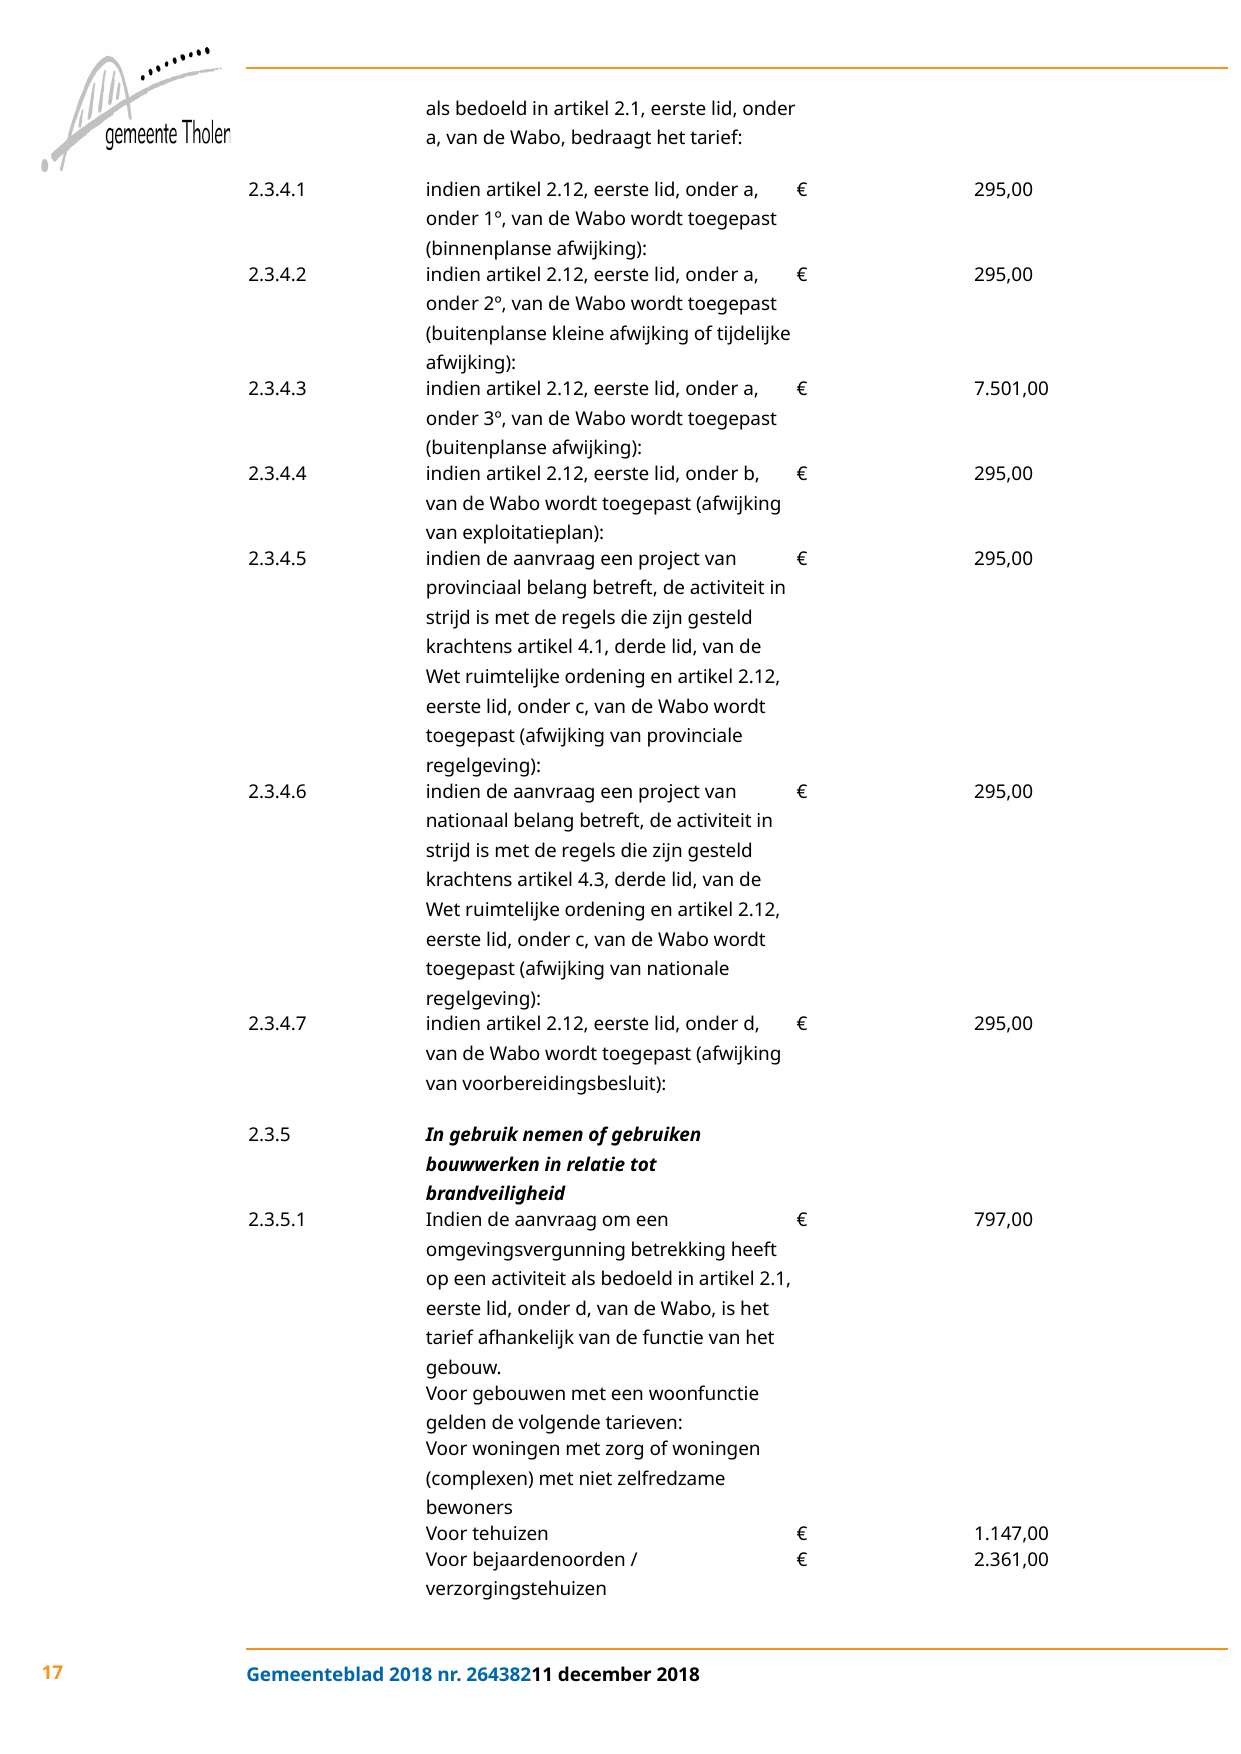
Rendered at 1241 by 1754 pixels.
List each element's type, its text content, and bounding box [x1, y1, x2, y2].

table_cell € [796, 1206, 974, 1380]
table_cell [426, 1096, 796, 1121]
table_cell Voor tehuizen [426, 1520, 796, 1546]
table_cell [248, 1435, 426, 1520]
table_cell 295,00 [974, 545, 1152, 778]
table_cell indien de aanvraag een project van nationaal belang betreft, de activiteit in strijd is met de regels die zijn gesteld krachtens artikel 4.3, derde lid, van de Wet ruimtelijke ordening en artikel 2.12, eerste lid, onder c, van de Wabo wordt toegepast (afwijking van nationale regelgeving): [426, 778, 796, 1011]
table_cell 295,00 [974, 176, 1152, 261]
table_cell [426, 150, 796, 176]
table_cell 7.501,00 [974, 375, 1152, 460]
table_cell € [796, 1546, 974, 1601]
table_cell indien artikel 2.12, eerste lid, onder b, van de Wabo wordt toegepast (afwijking van exploitatieplan): [426, 460, 796, 545]
table_cell 295,00 [974, 778, 1152, 1011]
table_cell 2.3.4.6 [248, 778, 426, 1011]
table_cell 2.361,00 [974, 1546, 1152, 1601]
table_cell 797,00 [974, 1206, 1152, 1380]
table_cell indien artikel 2.12, eerste lid, onder a, onder 2º, van de Wabo wordt toegepast (buitenplanse kleine afwijking of tijdelijke afwijking): [426, 261, 796, 375]
table_cell indien de aanvraag een project van provinciaal belang betreft, de activiteit in strijd is met de regels die zijn gesteld krachtens artikel 4.1, derde lid, van de Wet ruimtelijke ordening en artikel 2.12, eerste lid, onder c, van de Wabo wordt toegepast (afwijking van provinciale regelgeving): [426, 545, 796, 778]
table_cell [974, 1380, 1152, 1435]
table_cell [248, 1380, 426, 1435]
table_cell 2.3.4.1 [248, 176, 426, 261]
table_cell 2.3.4.3 [248, 375, 426, 460]
table_cell [248, 150, 426, 176]
picture [41, 47, 231, 172]
table_cell 295,00 [974, 1011, 1152, 1096]
table_cell [796, 1380, 974, 1435]
table_cell In gebruik nemen of gebruiken bouwwerken in relatie tot brandveiligheid [426, 1121, 796, 1206]
table_cell 2.3.4.5 [248, 545, 426, 778]
table_cell € [796, 460, 974, 545]
table_cell [796, 150, 1152, 176]
table_cell Voor woningen met zorg of woningen (complexen) met niet zelfredzame bewoners [426, 1435, 796, 1520]
table_cell [974, 1435, 1152, 1520]
table_cell 1.147,00 [974, 1520, 1152, 1546]
table_cell Indien de aanvraag om een omgevingsvergunning betrekking heeft op een activiteit als bedoeld in artikel 2.1, eerste lid, onder d, van de Wabo, is het tarief afhankelijk van de functie van het gebouw. [426, 1206, 796, 1380]
table_cell indien artikel 2.12, eerste lid, onder a, onder 1º, van de Wabo wordt toegepast (binnenplanse afwijking): [426, 176, 796, 261]
table_cell € [796, 176, 974, 261]
table_cell [796, 95, 1152, 150]
table_cell [974, 1096, 1152, 1121]
table_cell als bedoeld in artikel 2.1, eerste lid, onder a, van de Wabo, bedraagt het tarief: [426, 95, 796, 150]
table_cell [248, 1546, 426, 1601]
table_cell [248, 1096, 426, 1121]
table_cell 295,00 [974, 261, 1152, 375]
table_cell [974, 1121, 1152, 1206]
table_cell 2.3.4.4 [248, 460, 426, 545]
table_cell [248, 1520, 426, 1546]
table_cell 2.3.4.2 [248, 261, 426, 375]
table_cell € [796, 778, 974, 1011]
table_cell Voor bejaardenoorden / verzorgingstehuizen [426, 1546, 796, 1601]
table_cell 2.3.4.7 [248, 1011, 426, 1096]
table_cell € [796, 261, 974, 375]
table_cell [796, 1435, 974, 1520]
table_cell Voor gebouwen met een woonfunctie gelden de volgende tarieven: [426, 1380, 796, 1435]
table_cell indien artikel 2.12, eerste lid, onder a, onder 3º, van de Wabo wordt toegepast (buitenplanse afwijking): [426, 375, 796, 460]
table_cell [796, 1096, 974, 1121]
table_cell € [796, 545, 974, 778]
table_cell 2.3.5 [248, 1121, 426, 1206]
table_cell € [796, 375, 974, 460]
table_cell [248, 95, 426, 150]
table_cell € [796, 1520, 974, 1546]
table_cell [796, 1121, 974, 1206]
table_cell indien artikel 2.12, eerste lid, onder d, van de Wabo wordt toegepast (afwijking van voorbereidingsbesluit): [426, 1011, 796, 1096]
table_cell 295,00 [974, 460, 1152, 545]
table_cell € [796, 1011, 974, 1096]
table_cell 2.3.5.1 [248, 1206, 426, 1380]
